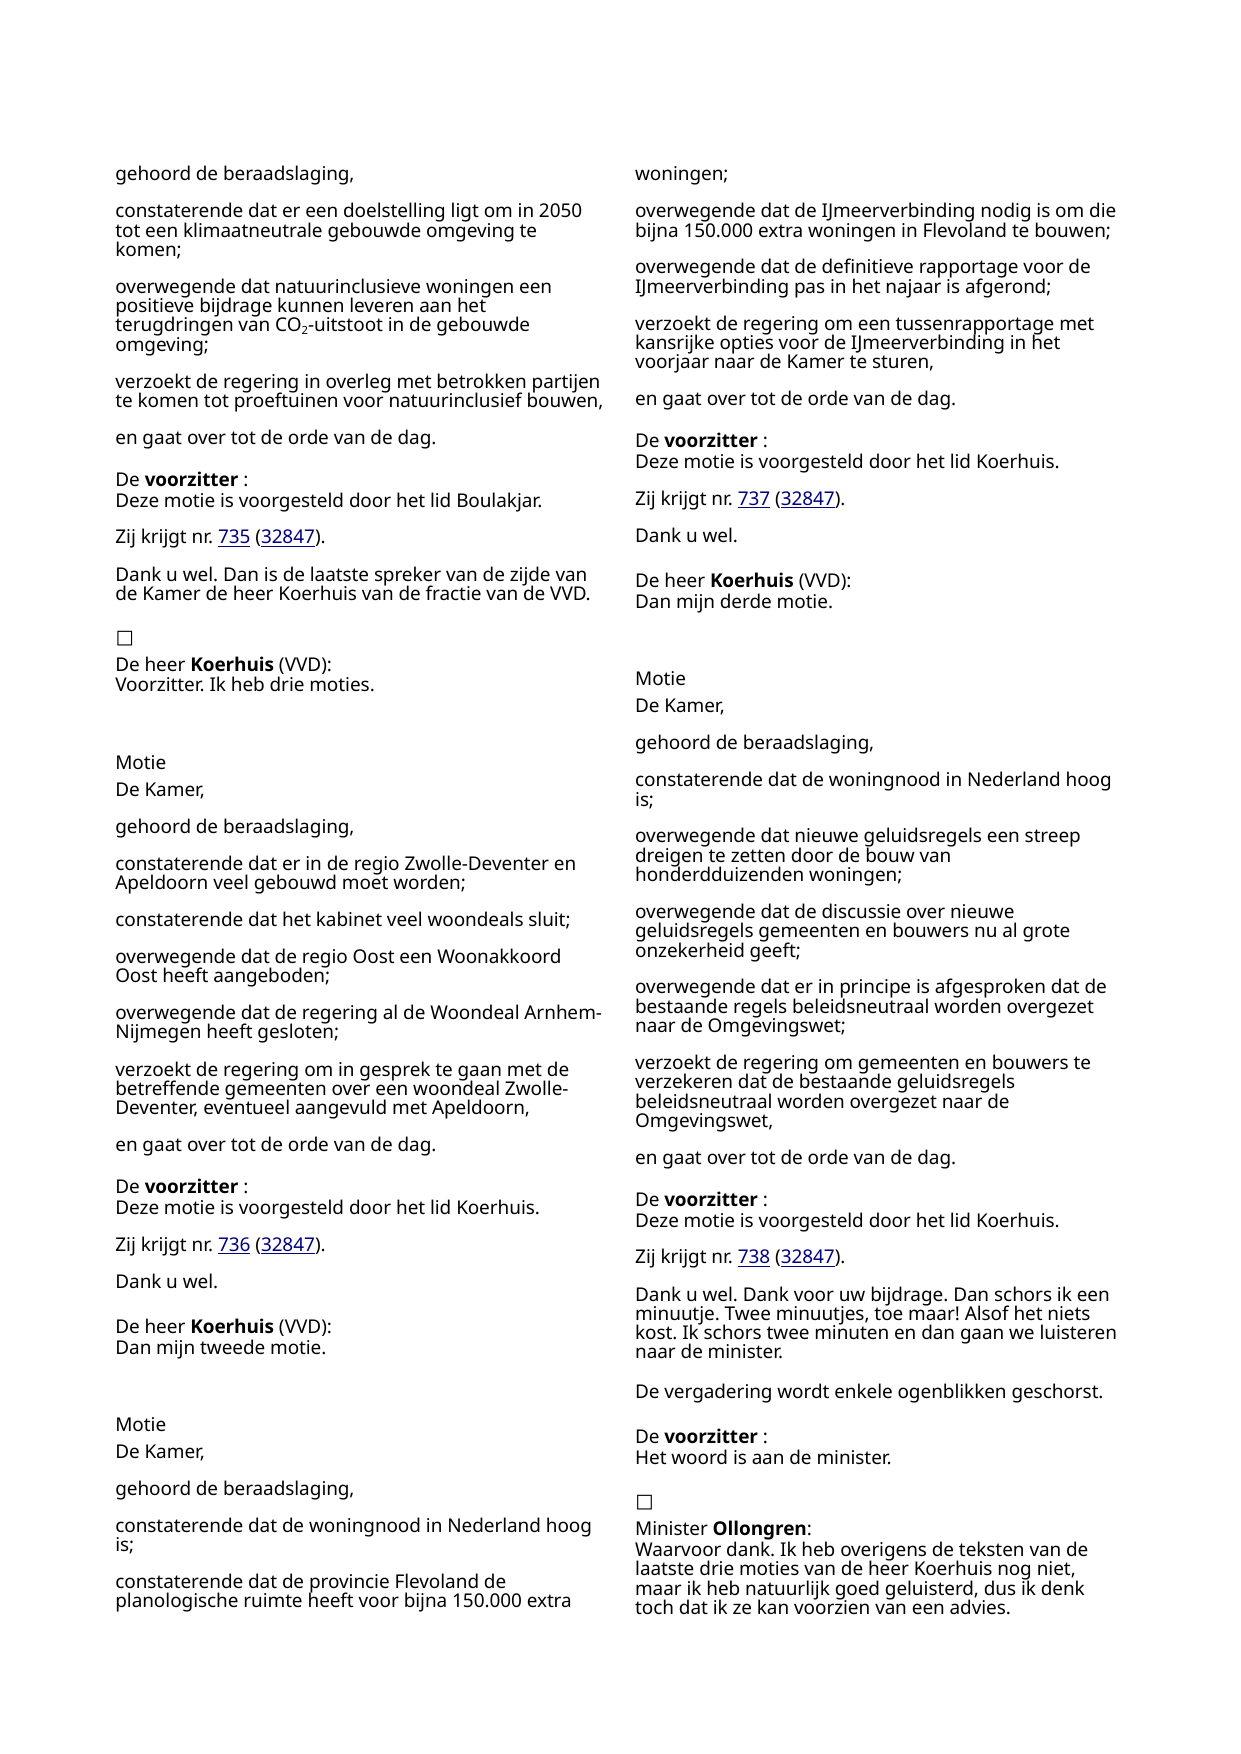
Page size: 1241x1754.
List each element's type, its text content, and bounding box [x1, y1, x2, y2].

text en gaat over tot de orde van de dag. [635, 1149, 1125, 1168]
text De voorzitter : [635, 1186, 1125, 1212]
text ⬜ [635, 1489, 1125, 1515]
text overwegende dat nieuwe geluidsregels een streep dreigen te zetten door de bouw van honderdduizenden woningen; [635, 827, 1125, 885]
text en gaat over tot de orde van de dag. [115, 429, 605, 448]
text De Kamer, [115, 1443, 605, 1462]
text De voorzitter : [115, 1173, 605, 1199]
text woningen; [635, 165, 1125, 184]
text Dank u wel. Dank voor uw bijdrage. Dan schors ik een minuutje. Twee minuutjes, toe maar! Alsof het niets kost. Ik schors twee minuten en dan gaan we luisteren naar de minister. [635, 1286, 1125, 1363]
text overwegende dat de regio Oost een Woonakkoord Oost heeft aangeboden; [115, 948, 605, 987]
text Deze motie is voorgesteld door het lid Koerhuis. [635, 453, 1125, 472]
text Dank u wel. Dan is de laatste spreker van de zijde van de Kamer de heer Koerhuis van de fractie van de VVD. [115, 566, 605, 604]
text Minister Ollongren: [635, 1515, 1125, 1541]
text verzoekt de regering om een tussenrapportage met kansrijke opties voor de IJmeerverbinding in het voorjaar naar de Kamer te sturen, [635, 315, 1125, 373]
text constaterende dat er een doelstelling ligt om in 2050 tot een klimaatneutrale gebouwde omgeving te komen; [115, 202, 605, 260]
text verzoekt de regering om in gesprek te gaan met de betreffende gemeenten over een woondeal Zwolle-Deventer, eventueel aangevuld met Apeldoorn, [115, 1061, 605, 1118]
text De voorzitter : [635, 1424, 1125, 1449]
text Voorzitter. Ik heb drie moties. [115, 676, 605, 696]
text De vergadering wordt enkele ogenblikken geschorst. [635, 1383, 1125, 1403]
text overwegende dat de regering al de Woondeal Arnhem-Nijmegen heeft gesloten; [115, 1004, 605, 1043]
text Motie [115, 749, 605, 775]
text gehoord de beraadslaging, [115, 1480, 605, 1499]
text Dan mijn derde motie. [635, 593, 1125, 612]
text Dan mijn tweede motie. [115, 1339, 605, 1358]
text gehoord de beraadslaging, [115, 165, 605, 184]
text overwegende dat er in principe is afgesproken dat de bestaande regels beleidsneutraal worden overgezet naar de Omgevingswet; [635, 978, 1125, 1036]
text De heer Koerhuis (VVD): [115, 651, 605, 676]
text constaterende dat de woningnood in Nederland hoog is; [115, 1517, 605, 1556]
text constaterende dat de provincie Flevoland de planologische ruimte heeft voor bijna 150.000 extra [115, 1573, 605, 1612]
text Zij krijgt nr. 737 (32847). [635, 490, 1125, 509]
text De heer Koerhuis (VVD): [115, 1313, 605, 1339]
text Motie [635, 666, 1125, 691]
text Zij krijgt nr. 738 (32847). [635, 1248, 1125, 1268]
text De Kamer, [635, 697, 1125, 717]
text Zij krijgt nr. 736 (32847). [115, 1236, 605, 1255]
text gehoord de beraadslaging, [115, 818, 605, 837]
text Dank u wel. [635, 527, 1125, 546]
text en gaat over tot de orde van de dag. [635, 390, 1125, 409]
text verzoekt de regering in overleg met betrokken partijen te komen tot proeftuinen voor natuurinclusief bouwen, [115, 373, 605, 411]
text overwegende dat natuurinclusieve woningen een positieve bijdrage kunnen leveren aan het terugdringen van CO2-uitstoot in de gebouwde omgeving; [115, 278, 605, 355]
text ⬜ [115, 625, 605, 651]
text Deze motie is voorgesteld door het lid Boulakjar. [115, 492, 605, 511]
text gehoord de beraadslaging, [635, 734, 1125, 753]
text Het woord is aan de minister. [635, 1449, 1125, 1469]
text Zij krijgt nr. 735 (32847). [115, 528, 605, 548]
text De heer Koerhuis (VVD): [635, 567, 1125, 593]
text Deze motie is voorgesteld door het lid Koerhuis. [635, 1212, 1125, 1231]
text Waarvoor dank. Ik heb overigens de teksten van de laatste drie moties van de heer Koerhuis nog niet, maar ik heb natuurlijk goed geluisterd, dus ik denk toch dat ik ze kan voorzien van een advies. [635, 1541, 1125, 1618]
text De Kamer, [115, 781, 605, 800]
text en gaat over tot de orde van de dag. [115, 1136, 605, 1155]
text constaterende dat de woningnood in Nederland hoog is; [635, 771, 1125, 810]
text Dank u wel. [115, 1273, 605, 1292]
text De voorzitter : [635, 427, 1125, 453]
text De voorzitter : [115, 466, 605, 492]
text overwegende dat de IJmeerverbinding nodig is om die bijna 150.000 extra woningen in Flevoland te bouwen; [635, 202, 1125, 241]
text overwegende dat de definitieve rapportage voor de IJmeerverbinding pas in het najaar is afgerond; [635, 258, 1125, 297]
text Motie [115, 1411, 605, 1437]
text overwegende dat de discussie over nieuwe geluidsregels gemeenten en bouwers nu al grote onzekerheid geeft; [635, 903, 1125, 961]
text Deze motie is voorgesteld door het lid Koerhuis. [115, 1199, 605, 1218]
text verzoekt de regering om gemeenten en bouwers te verzekeren dat de bestaande geluidsregels beleidsneutraal worden overgezet naar de Omgevingswet, [635, 1054, 1125, 1131]
text constaterende dat er in de regio Zwolle-Deventer en Apeldoorn veel gebouwd moet worden; [115, 855, 605, 893]
text constaterende dat het kabinet veel woondeals sluit; [115, 911, 605, 930]
